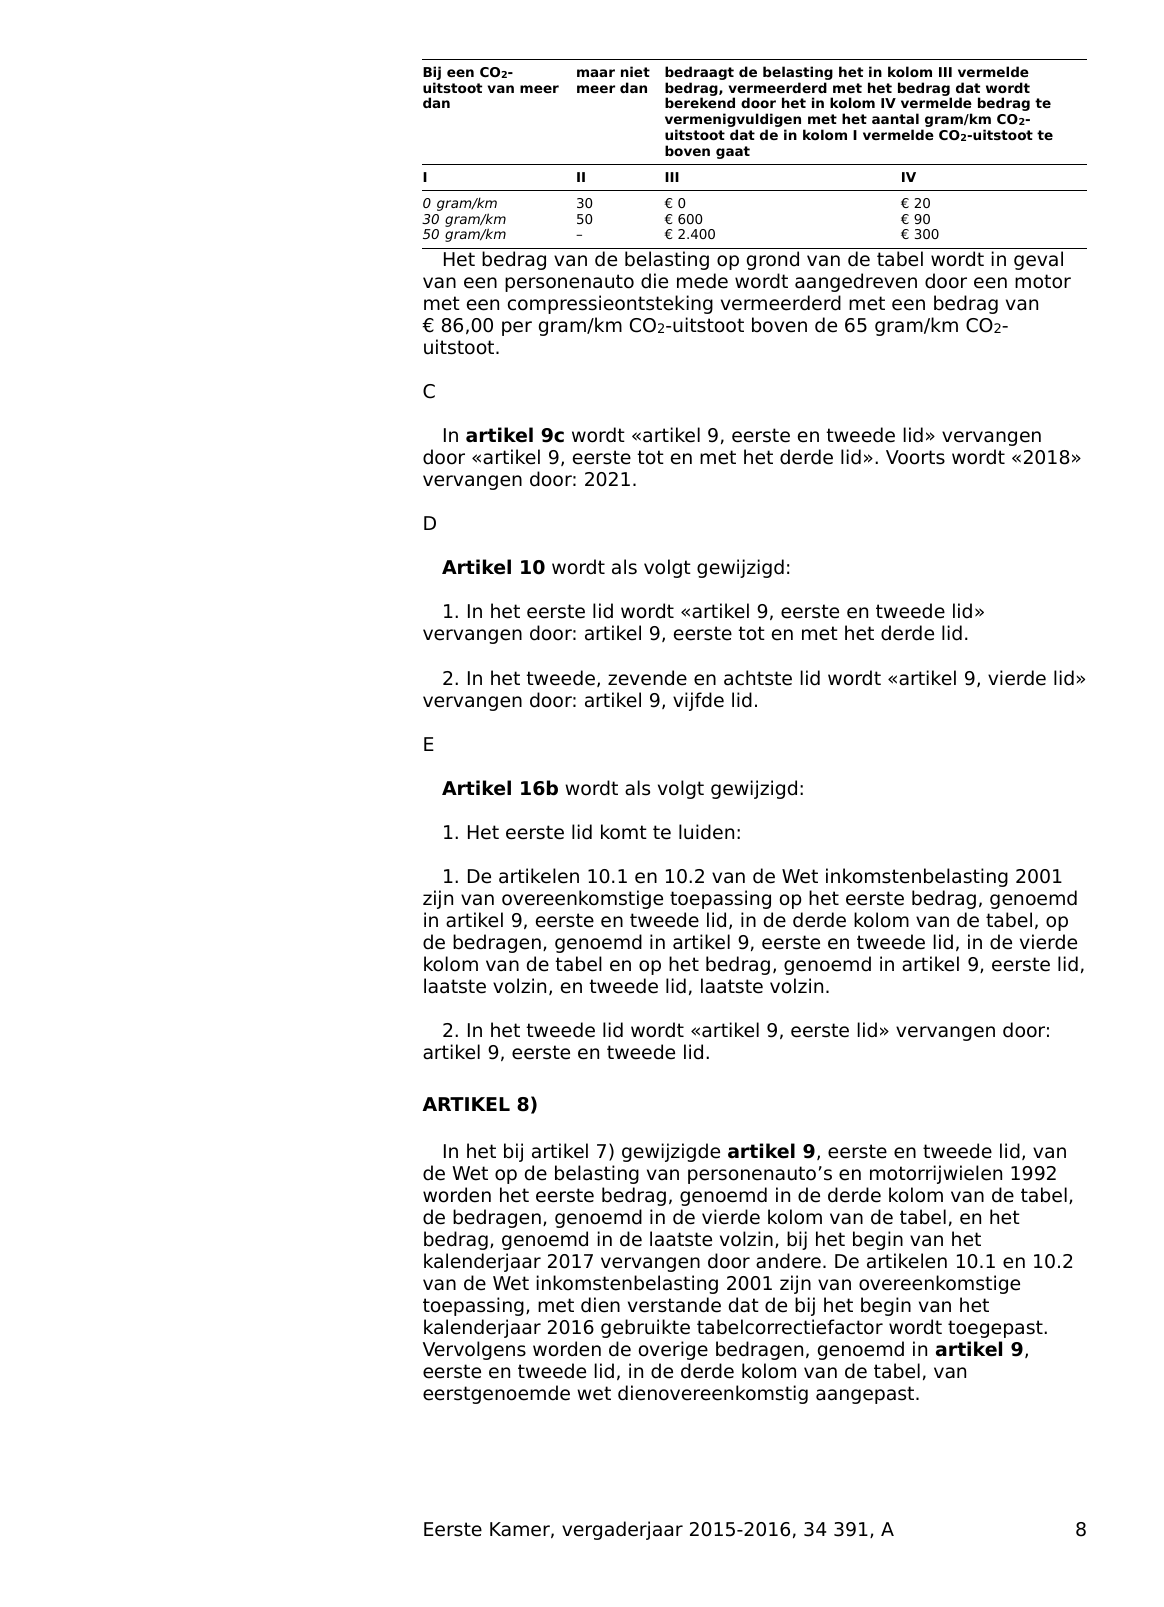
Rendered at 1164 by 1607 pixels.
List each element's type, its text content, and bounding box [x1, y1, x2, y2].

table_cell 50 gram/km [422, 227, 570, 248]
text D [422, 513, 1087, 535]
table_cell – [570, 227, 658, 248]
text 1. Het eerste lid komt te luiden: [422, 822, 1087, 844]
text Het bedrag van de belasting op grond van de tabel wordt in geval van een personenauto die mede wordt aangedreven door een motor met een compressieontsteking vermeerderd met een bedrag van € 86,00 per gram/km CO2-uitstoot boven de 65 gram/km CO2-uitstoot. [422, 249, 1087, 358]
text 2. In het tweede lid wordt «artikel 9, eerste lid» vervangen door: artikel 9, eerste en tweede lid. [422, 1020, 1087, 1064]
table_cell € 0 [659, 191, 895, 211]
table_cell IV [895, 165, 1087, 190]
subtitle ARTIKEL 8) [422, 1094, 1087, 1116]
text Artikel 10 wordt als volgt gewijzigd: [422, 557, 1087, 579]
table_cell 0 gram/km [422, 191, 570, 211]
table_cell I [422, 165, 570, 190]
text In artikel 9c wordt «artikel 9, eerste en tweede lid» vervangen door «artikel 9, eerste tot en met het derde lid». Voorts wordt «2018» vervangen door: 2021. [422, 425, 1087, 491]
text E [422, 734, 1087, 756]
text C [422, 381, 1087, 403]
text Artikel 16b wordt als volgt gewijzigd: [422, 778, 1087, 800]
table_header bedraagt de belasting het in kolom III vermelde bedrag, vermeerderd met het bedrag dat wordt berekend door het in kolom IV vermelde bedrag te vermenigvuldigen met het aantal gram/km CO2-uitstoot dat de in kolom I vermelde CO2-uitstoot te boven gaat [659, 60, 1087, 164]
table_header maar niet meer dan [570, 60, 658, 164]
text 1. In het eerste lid wordt «artikel 9, eerste en tweede lid» vervangen door: artikel 9, eerste tot en met het derde lid. [422, 601, 1087, 645]
table_header Bij een CO2-uitstoot van meer dan [422, 60, 570, 164]
table_cell € 20 [895, 191, 1087, 211]
table_cell € 600 [659, 211, 895, 227]
table_cell 30 [570, 191, 658, 211]
table_cell III [659, 165, 895, 190]
table_cell II [570, 165, 658, 190]
text 1. De artikelen 10.1 en 10.2 van de Wet inkomstenbelasting 2001 zijn van overeenkomstige toepassing op het eerste bedrag, genoemd in artikel 9, eerste en tweede lid, in de derde kolom van de tabel, op de bedragen, genoemd in artikel 9, eerste en tweede lid, in de vierde kolom van de tabel en op het bedrag, genoemd in artikel 9, eerste lid, laatste volzin, en tweede lid, laatste volzin. [422, 866, 1087, 998]
table_cell € 90 [895, 211, 1087, 227]
text 2. In het tweede, zevende en achtste lid wordt «artikel 9, vierde lid» vervangen door: artikel 9, vijfde lid. [422, 667, 1087, 711]
table_cell € 2.400 [659, 227, 895, 248]
text In het bij artikel 7) gewijzigde artikel 9, eerste en tweede lid, van de Wet op de belasting van personenauto’s en motorrijwielen 1992 worden het eerste bedrag, genoemd in de derde kolom van de tabel, de bedragen, genoemd in de vierde kolom van de tabel, en het bedrag, genoemd in de laatste volzin, bij het begin van het kalenderjaar 2017 vervangen door andere. De artikelen 10.1 en 10.2 van de Wet inkomstenbelasting 2001 zijn van overeenkomstige toepassing, met dien verstande dat de bij het begin van het kalenderjaar 2016 gebruikte tabelcorrectiefactor wordt toegepast. Vervolgens worden de overige bedragen, genoemd in artikel 9, eerste en tweede lid, in de derde kolom van de tabel, van eerstgenoemde wet dienovereenkomstig aangepast. [422, 1141, 1087, 1405]
table_cell € 300 [895, 227, 1087, 248]
table_cell 30 gram/km [422, 211, 570, 227]
table_cell 50 [570, 211, 658, 227]
